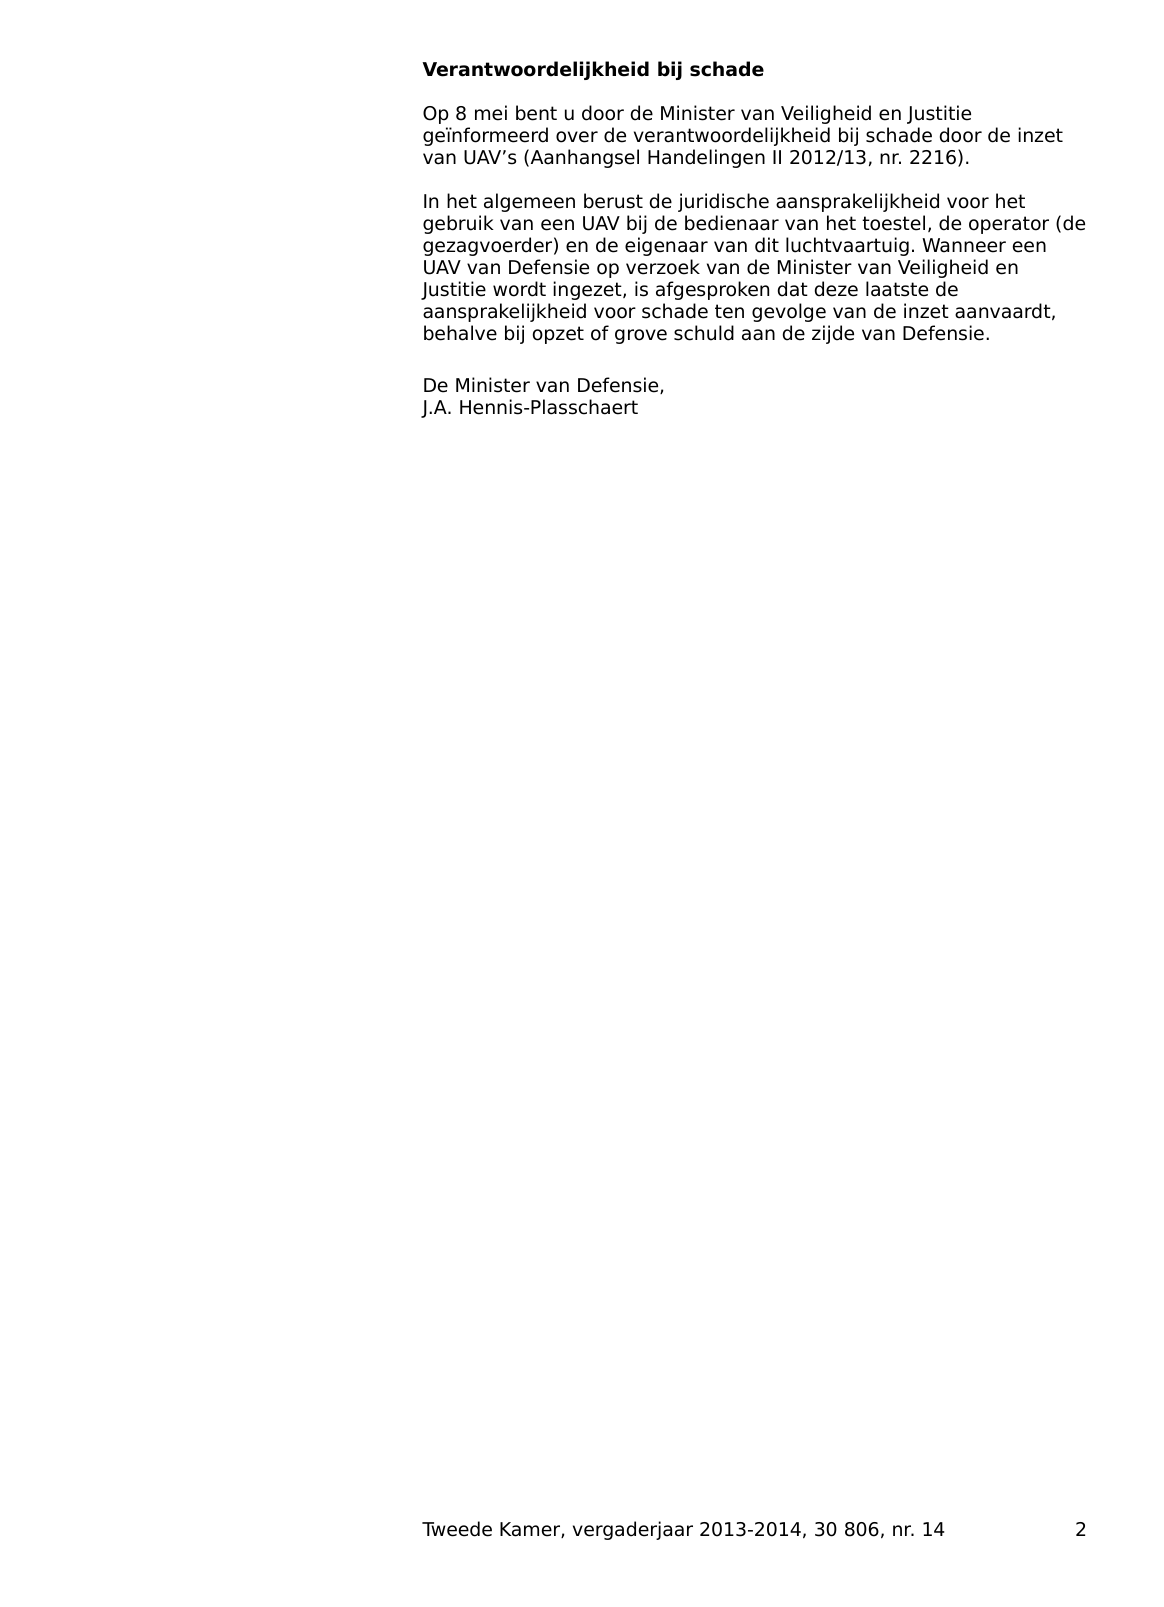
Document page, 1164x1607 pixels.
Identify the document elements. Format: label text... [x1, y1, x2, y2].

subtitle Verantwoordelijkheid bij schade [422, 59, 1087, 81]
text Op 8 mei bent u door de Minister van Veiligheid en Justitie geïnformeerd over de verantwoordelijkheid bij schade door de inzet van UAV’s (Aanhangsel Handelingen II 2012/13, nr. 2216). [422, 103, 1087, 169]
text De Minister van Defensie, J.A. Hennis-Plasschaert [422, 375, 1087, 419]
text In het algemeen berust de juridische aansprakelijkheid voor het gebruik van een UAV bij de bedienaar van het toestel, de operator (de gezagvoerder) en de eigenaar van dit luchtvaartuig. Wanneer een UAV van Defensie op verzoek van de Minister van Veiligheid en Justitie wordt ingezet, is afgesproken dat deze laatste de aansprakelijkheid voor schade ten gevolge van de inzet aanvaardt, behalve bij opzet of grove schuld aan de zijde van Defensie. [422, 191, 1087, 345]
